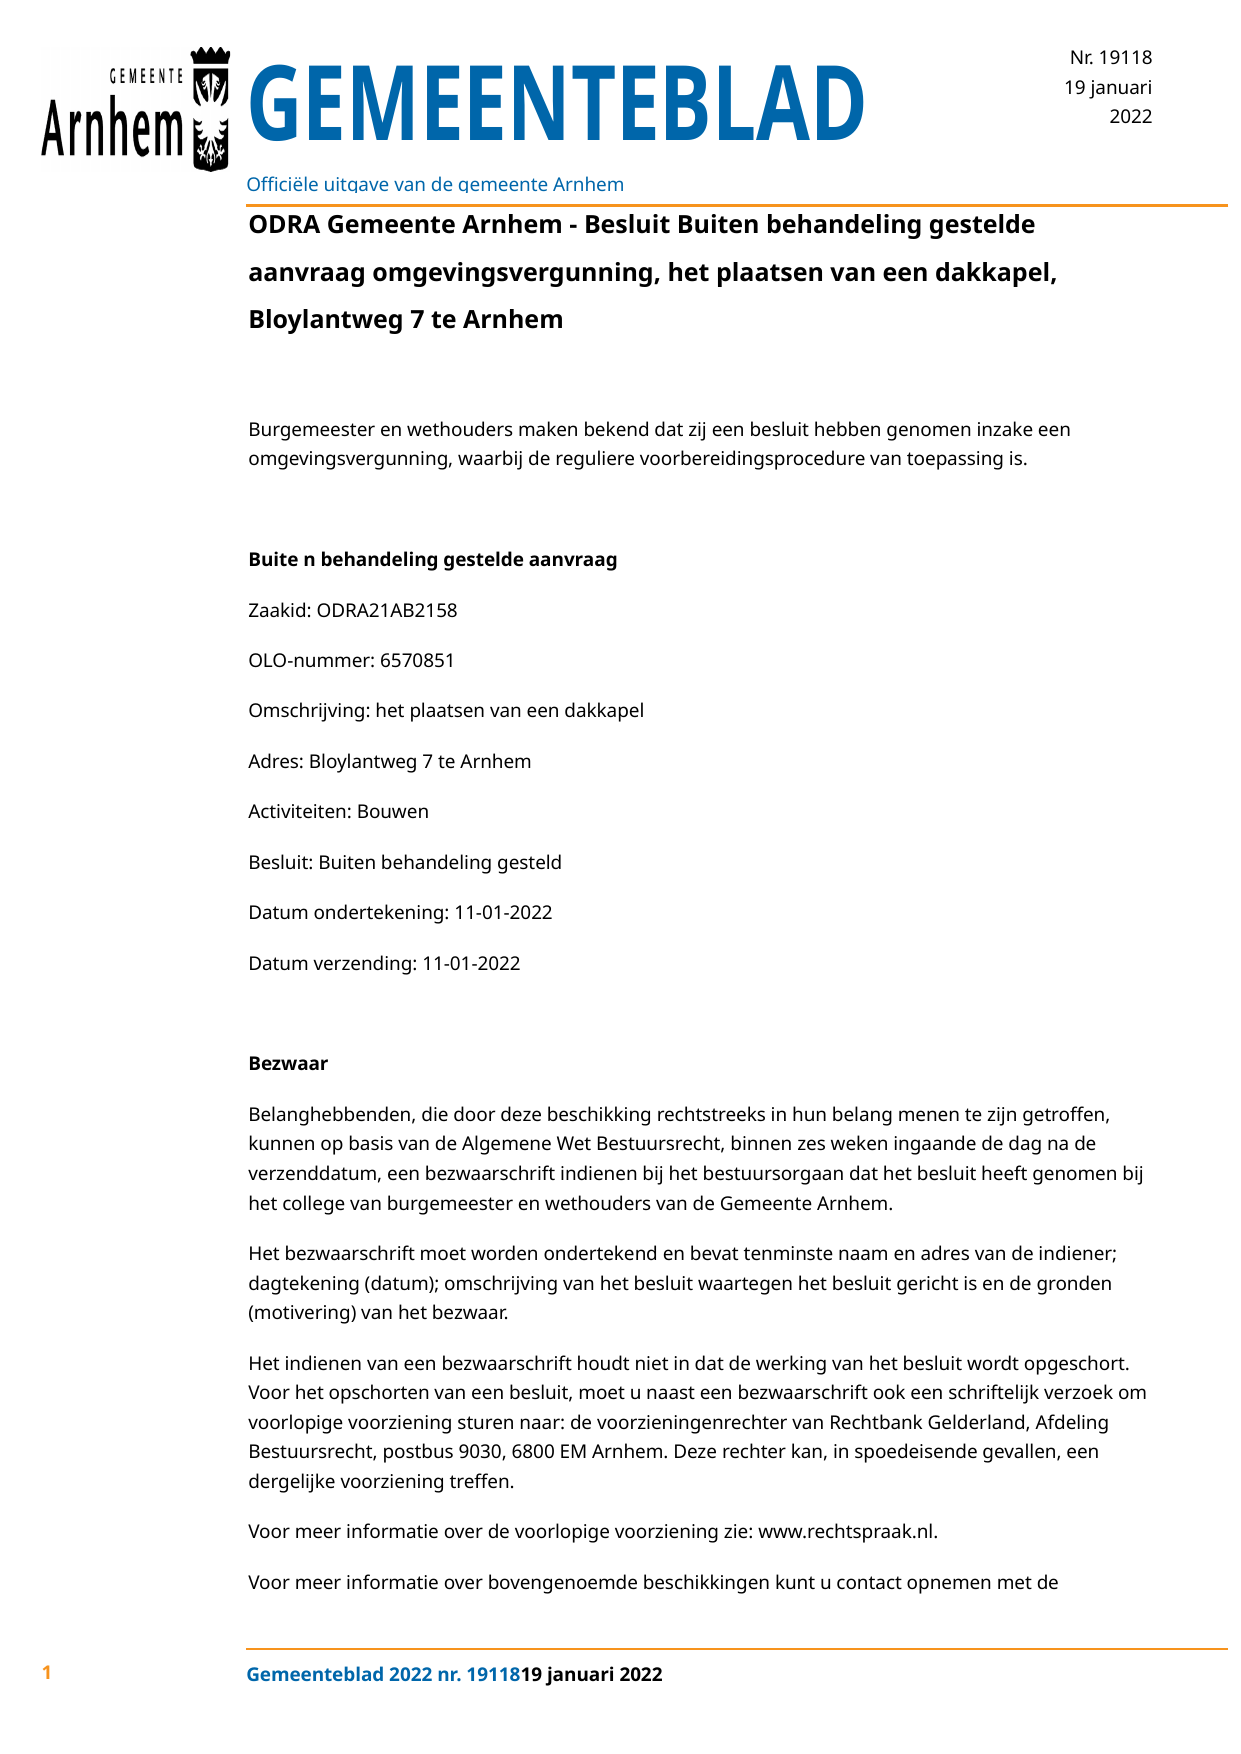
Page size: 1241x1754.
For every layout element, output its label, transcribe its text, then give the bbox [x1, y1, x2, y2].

text Burgemeester en wethouders maken bekend dat zij een besluit hebben genomen inzake een omgevingsvergunning, waarbij de reguliere voorbereidingsprocedure van toepassing is. [248, 416, 1152, 471]
text ODRA Gemeente Arnhem - Besluit Buiten behandeling gestelde aanvraag omgevingsvergunning, het plaatsen van een dakkapel, Bloylantweg 7 te Arnhem [248, 207, 1152, 336]
text Bezwaar [248, 1051, 1152, 1076]
text Omschrijving: het plaatsen van een dakkapel [248, 698, 1152, 723]
text Buite n behandeling gestelde aanvraag [248, 546, 1152, 572]
picture [41, 47, 231, 172]
text Activiteiten: Bouwen [248, 798, 1152, 824]
text Het indienen van een bezwaarschrift houdt niet in dat de werking van het besluit wordt opgeschort. Voor het opschorten van een besluit, moet u naast een bezwaarschrift ook een schriftelijk verzoek om voorlopige voorziening sturen naar: de voorzieningenrechter van Rechtbank Gelderland, Afdeling Bestuursrecht, postbus 9030, 6800 EM Arnhem. Deze rechter kan, in spoedeisende gevallen, een dergelijke voorziening treffen. [248, 1350, 1152, 1494]
text Zaakid: ODRA21AB2158 [248, 597, 1152, 622]
text OLO-nummer: 6570851 [248, 647, 1152, 673]
text Voor meer informatie over de voorlopige voorziening zie: www.rechtspraak.nl. [248, 1518, 1152, 1544]
text Besluit: Buiten behandeling gesteld [248, 849, 1152, 874]
text Voor meer informatie over bovengenoemde beschikkingen kunt u contact opnemen met de [248, 1569, 1152, 1594]
text Datum verzending: 11-01-2022 [248, 950, 1152, 975]
text Adres: Bloylantweg 7 te Arnhem [248, 748, 1152, 774]
text Belanghebbenden, die door deze beschikking rechtstreeks in hun belang menen te zijn getroffen, kunnen op basis van de Algemene Wet Bestuursrecht, binnen zes weken ingaande de dag na de verzenddatum, een bezwaarschrift indienen bij het bestuursorgaan dat het besluit heeft genomen bij het college van burgemeester en wethouders van de Gemeente Arnhem. [248, 1101, 1152, 1215]
text Datum ondertekening: 11-01-2022 [248, 899, 1152, 925]
text Het bezwaarschrift moet worden ondertekend en bevat tenminste naam en adres van de indiener; dagtekening (datum); omschrijving van het besluit waartegen het besluit gericht is en de gronden (motivering) van het bezwaar. [248, 1240, 1152, 1325]
